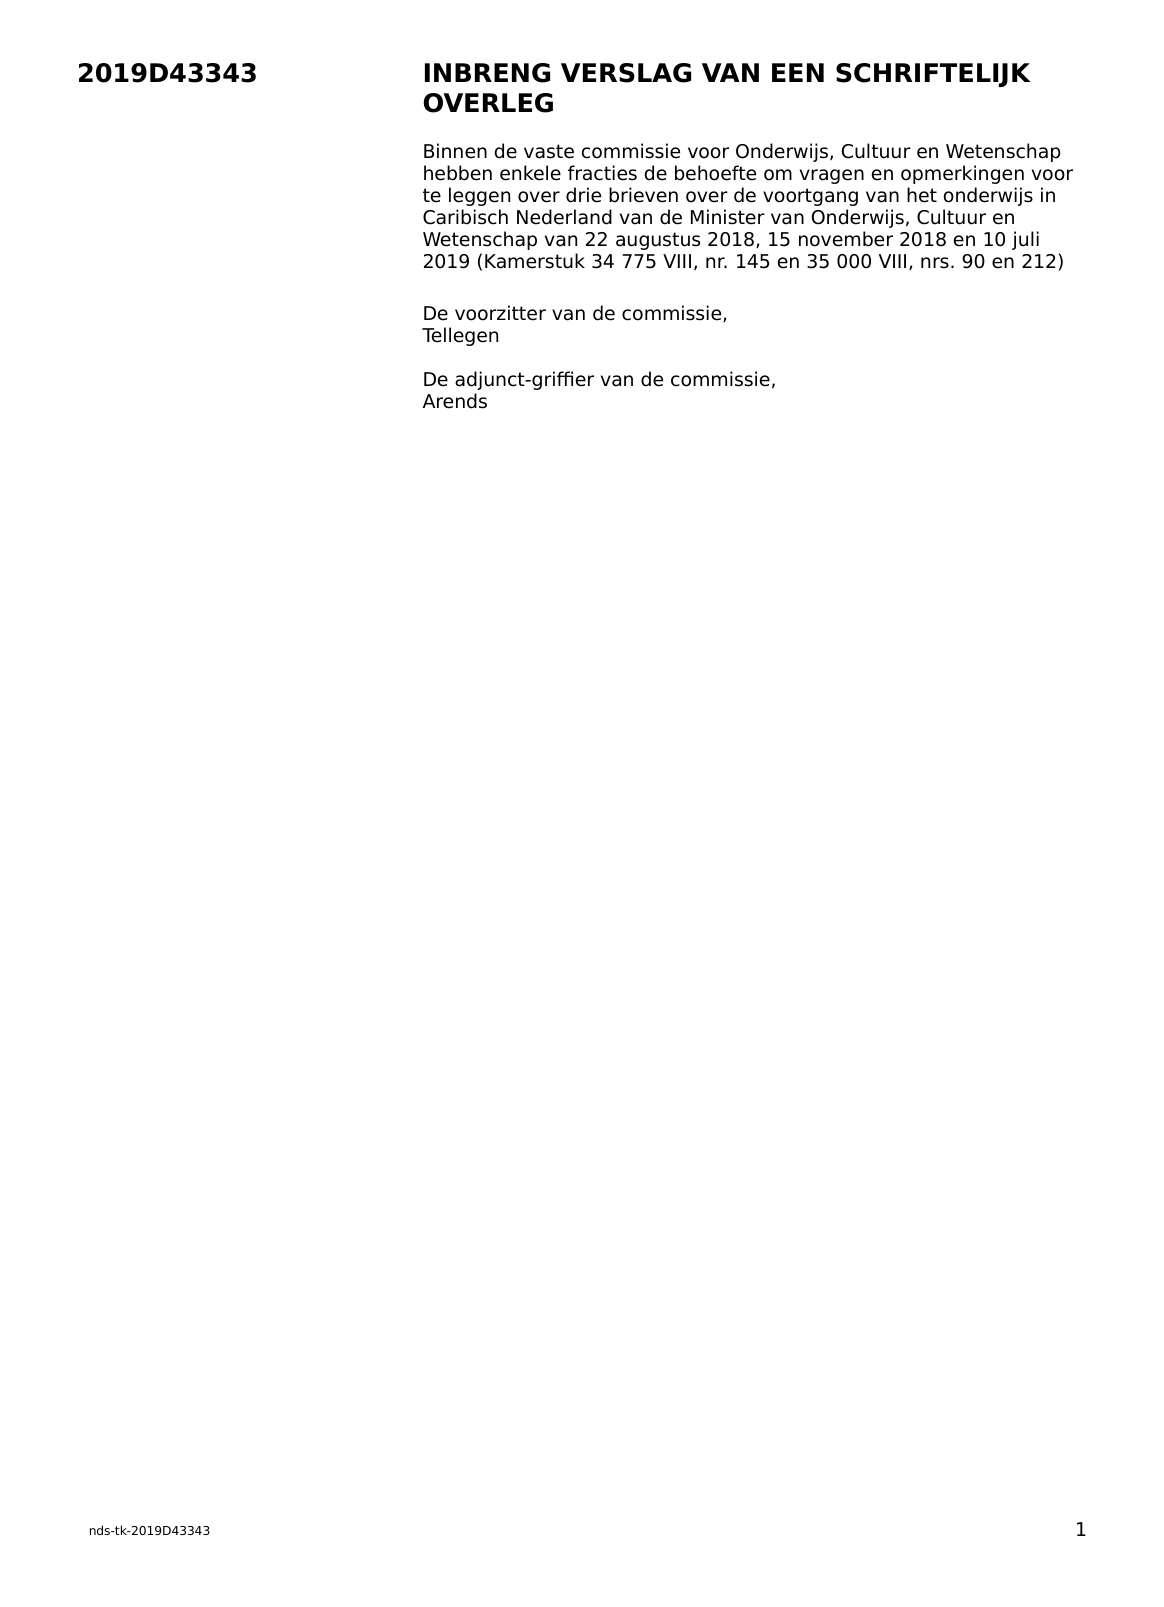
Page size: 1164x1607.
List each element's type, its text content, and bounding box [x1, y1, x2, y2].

text 2019D43343 INBRENG VERSLAG VAN EEN SCHRIFTELIJK OVERLEG [77, 59, 1087, 118]
text nds-tk-2019D43343 [88, 1524, 323, 1538]
text Binnen de vaste commissie voor Onderwijs, Cultuur en Wetenschap hebben enkele fracties de behoefte om vragen en opmerkingen voor te leggen over drie brieven over de voortgang van het onderwijs in Caribisch Nederland van de Minister van Onderwijs, Cultuur en Wetenschap van 22 augustus 2018, 15 november 2018 en 10 juli 2019 (Kamerstuk 34 775 VIII, nr. 145 en 35 000 VIII, nrs. 90 en 212) [422, 141, 1087, 272]
text De adjunct-griffier van de commissie, Arends [422, 369, 1087, 413]
text De voorzitter van de commissie, Tellegen [422, 302, 1087, 346]
